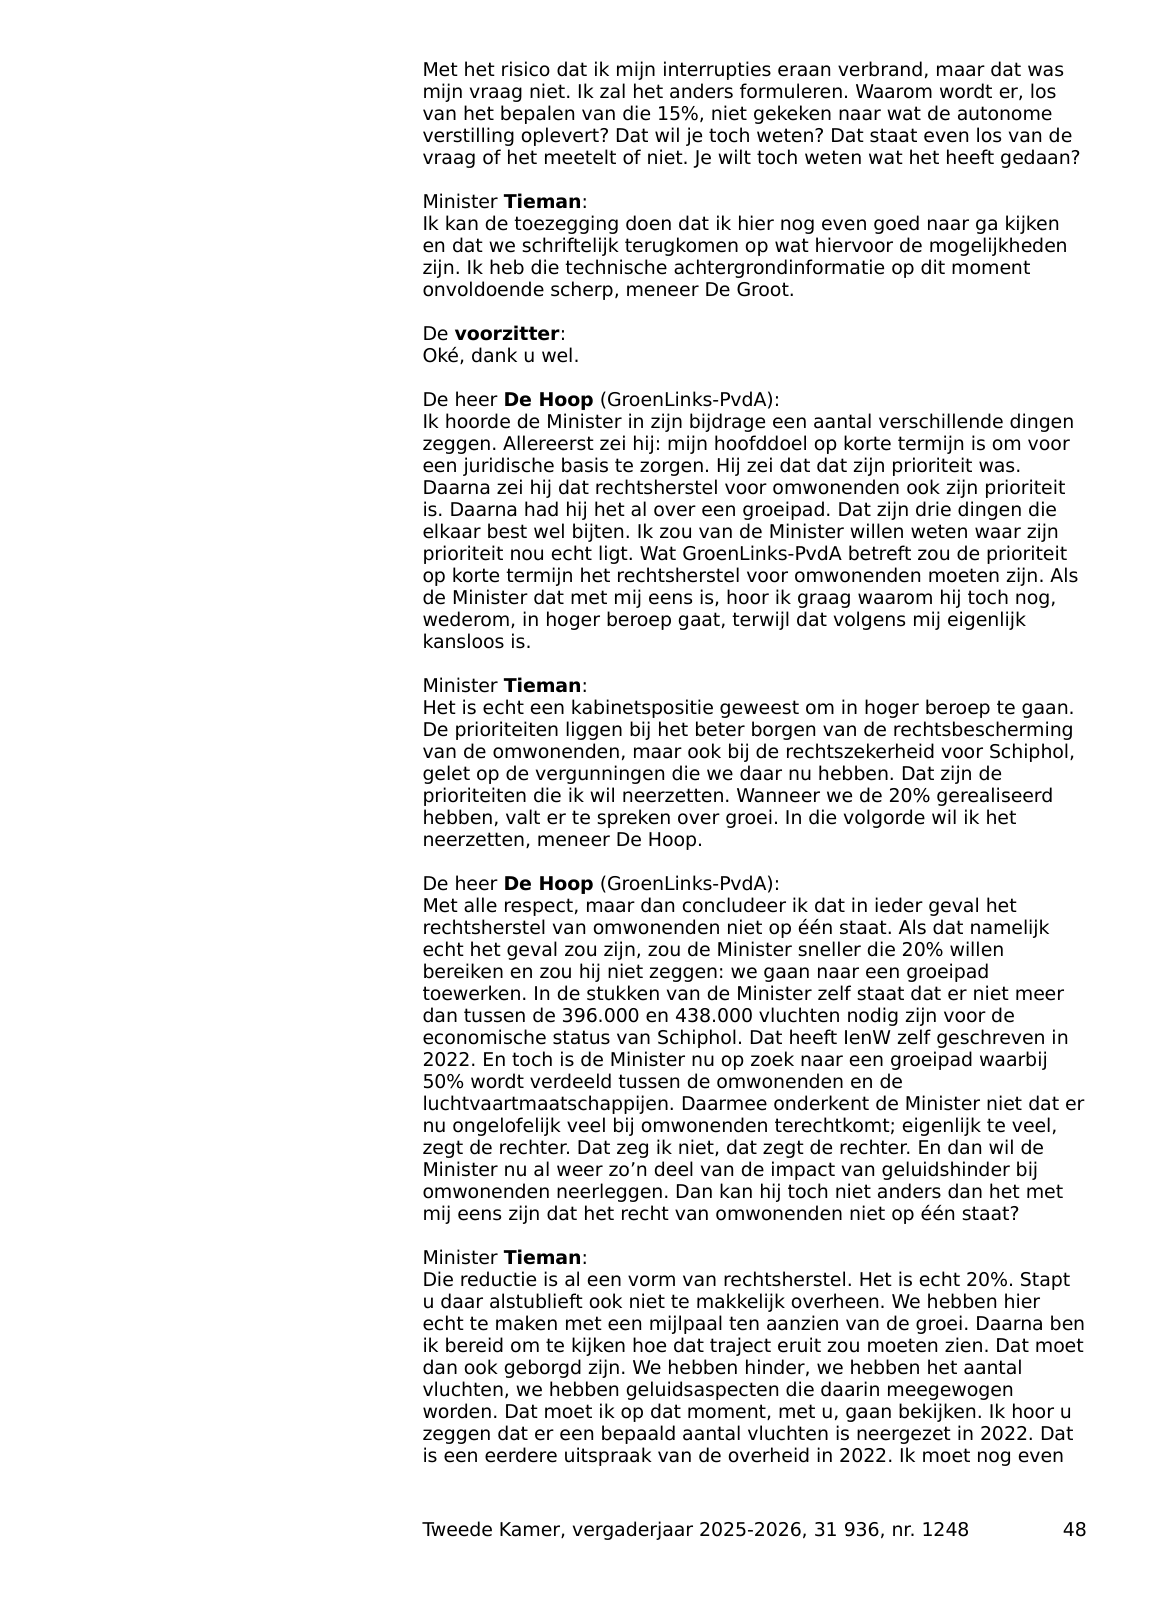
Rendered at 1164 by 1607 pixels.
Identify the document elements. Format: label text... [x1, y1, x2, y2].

text De heer De Hoop (GroenLinks-PvdA): [422, 389, 1087, 411]
text Minister Tieman: [422, 191, 1087, 213]
text Ik kan de toezegging doen dat ik hier nog even goed naar ga kijken en dat we schriftelijk terugkomen op wat hiervoor de mogelijkheden zijn. Ik heb die technische achtergrondinformatie op dit moment onvoldoende scherp, meneer De Groot. [422, 213, 1087, 301]
text Oké, dank u wel. [422, 345, 1087, 367]
text Minister Tieman: [422, 675, 1087, 697]
text De heer De Hoop (GroenLinks-PvdA): [422, 873, 1087, 895]
text De voorzitter: [422, 323, 1087, 345]
text Minister Tieman: [422, 1247, 1087, 1269]
text Ik hoorde de Minister in zijn bijdrage een aantal verschillende dingen zeggen. Allereerst zei hij: mijn hoofddoel op korte termijn is om voor een juridische basis te zorgen. Hij zei dat dat zijn prioriteit was. Daarna zei hij dat rechtsherstel voor omwonenden ook zijn prioriteit is. Daarna had hij het al over een groeipad. Dat zijn drie dingen die elkaar best wel bijten. Ik zou van de Minister willen weten waar zijn prioriteit nou echt ligt. Wat GroenLinks-PvdA betreft zou de prioriteit op korte termijn het rechtsherstel voor omwonenden moeten zijn. Als de Minister dat met mij eens is, hoor ik graag waarom hij toch nog, wederom, in hoger beroep gaat, terwijl dat volgens mij eigenlijk kansloos is. [422, 411, 1087, 653]
text Met alle respect, maar dan concludeer ik dat in ieder geval het rechtsherstel van omwonenden niet op één staat. Als dat namelijk echt het geval zou zijn, zou de Minister sneller die 20% willen bereiken en zou hij niet zeggen: we gaan naar een groeipad toewerken. In de stukken van de Minister zelf staat dat er niet meer dan tussen de 396.000 en 438.000 vluchten nodig zijn voor de economische status van Schiphol. Dat heeft IenW zelf geschreven in 2022. En toch is de Minister nu op zoek naar een groeipad waarbij 50% wordt verdeeld tussen de omwonenden en de luchtvaartmaatschappijen. Daarmee onderkent de Minister niet dat er nu ongelofelijk veel bij omwonenden terechtkomt; eigenlijk te veel, zegt de rechter. Dat zeg ik niet, dat zegt de rechter. En dan wil de Minister nu al weer zo’n deel van de impact van geluidshinder bij omwonenden neerleggen. Dan kan hij toch niet anders dan het met mij eens zijn dat het recht van omwonenden niet op één staat? [422, 895, 1087, 1225]
text Die reductie is al een vorm van rechtsherstel. Het is echt 20%. Stapt u daar alstublieft ook niet te makkelijk overheen. We hebben hier echt te maken met een mijlpaal ten aanzien van de groei. Daarna ben ik bereid om te kijken hoe dat traject eruit zou moeten zien. Dat moet dan ook geborgd zijn. We hebben hinder, we hebben het aantal vluchten, we hebben geluidsaspecten die daarin meegewogen worden. Dat moet ik op dat moment, met u, gaan bekijken. Ik hoor u zeggen dat er een bepaald aantal vluchten is neergezet in 2022. Dat is een eerdere uitspraak van de overheid in 2022. Ik moet nog even [422, 1269, 1087, 1467]
text Het is echt een kabinetspositie geweest om in hoger beroep te gaan. De prioriteiten liggen bij het beter borgen van de rechtsbescherming van de omwonenden, maar ook bij de rechtszekerheid voor Schiphol, gelet op de vergunningen die we daar nu hebben. Dat zijn de prioriteiten die ik wil neerzetten. Wanneer we de 20% gerealiseerd hebben, valt er te spreken over groei. In die volgorde wil ik het neerzetten, meneer De Hoop. [422, 697, 1087, 851]
text Met het risico dat ik mijn interrupties eraan verbrand, maar dat was mijn vraag niet. Ik zal het anders formuleren. Waarom wordt er, los van het bepalen van die 15%, niet gekeken naar wat de autonome verstilling oplevert? Dat wil je toch weten? Dat staat even los van de vraag of het meetelt of niet. Je wilt toch weten wat het heeft gedaan? [422, 59, 1087, 169]
